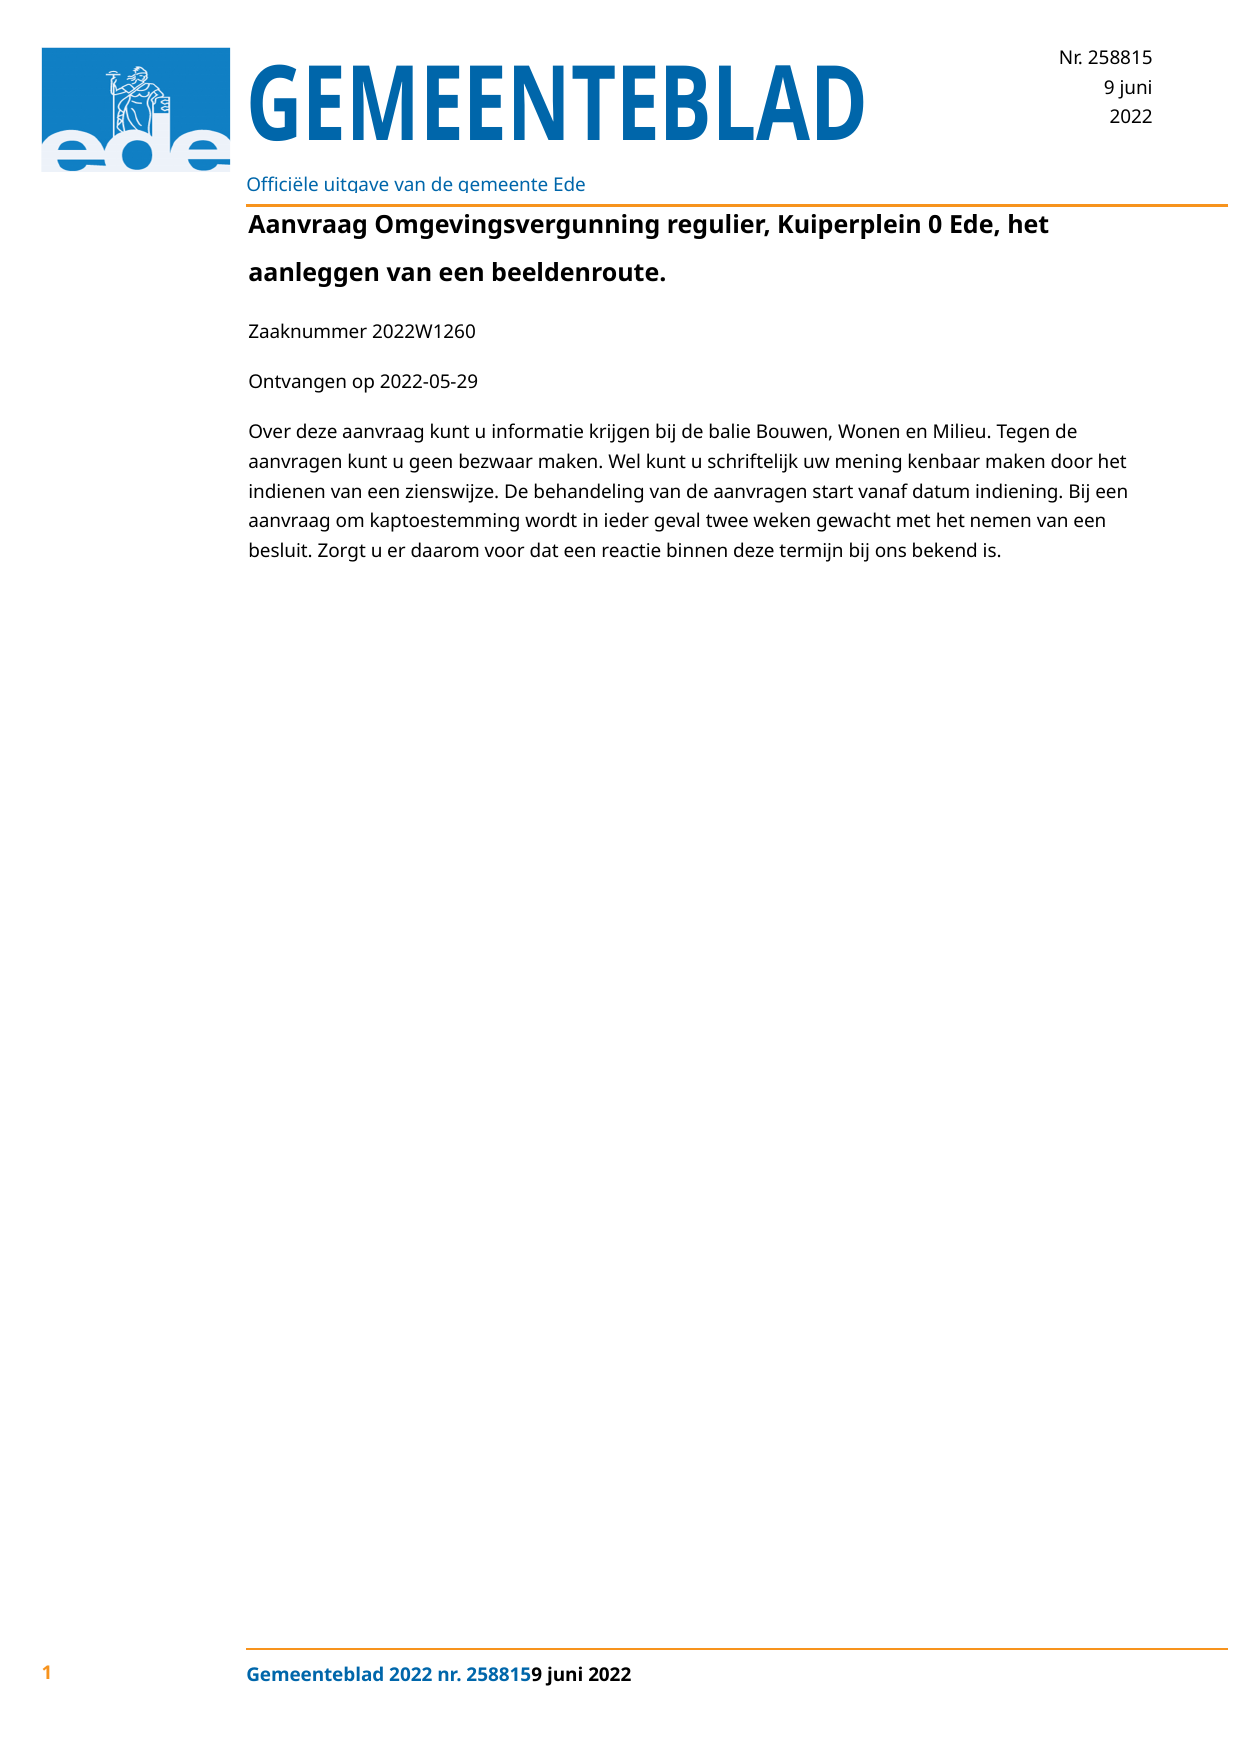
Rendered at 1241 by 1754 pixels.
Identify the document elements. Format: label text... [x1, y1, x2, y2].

text Aanvraag Omgevingsvergunning regulier, Kuiperplein 0 Ede, het aanleggen van een beeldenroute. [248, 207, 1152, 288]
text Zaaknummer 2022W1260 [248, 318, 1152, 344]
text Over deze aanvraag kunt u informatie krijgen bij de balie Bouwen, Wonen en Milieu. Tegen de aanvragen kunt u geen bezwaar maken. Wel kunt u schriftelijk uw mening kenbaar maken door het indienen van een zienswijze. De behandeling van de aanvragen start vanaf datum indiening. Bij een aanvraag om kaptoestemming wordt in ieder geval twee weken gewacht met het nemen van een besluit. Zorgt u er daarom voor dat een reactie binnen deze termijn bij ons bekend is. [248, 419, 1152, 563]
text Ontvangen op 2022-05-29 [248, 368, 1152, 394]
picture [41, 47, 231, 172]
